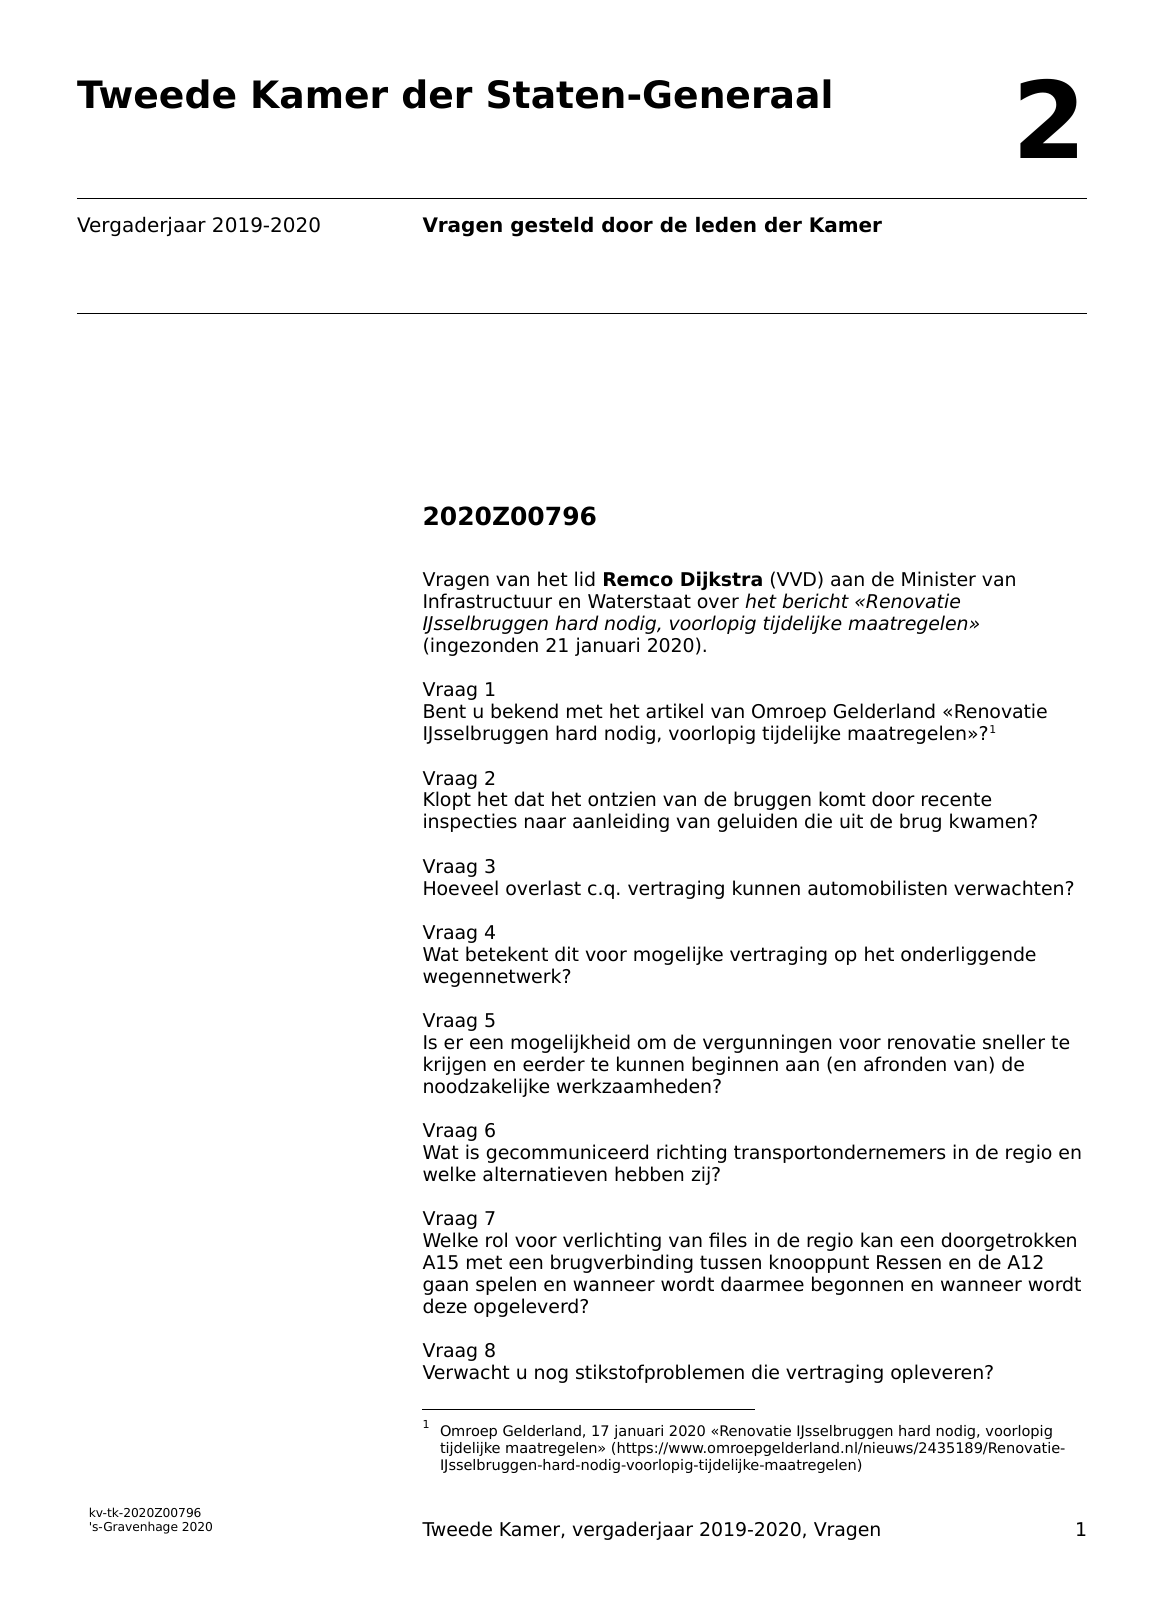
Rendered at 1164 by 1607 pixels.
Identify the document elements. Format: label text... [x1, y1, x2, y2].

text Vraag 2 [422, 767, 1087, 789]
text Vraag 1 [422, 679, 1087, 701]
text Vraag 8 [422, 1340, 1087, 1362]
text Vraag 3 [422, 856, 1087, 877]
text Klopt het dat het ontzien van de bruggen komt door recente inspecties naar aanleiding van geluiden die uit de brug kwamen? [422, 789, 1087, 833]
text Omroep Gelderland, 17 januari 2020 «Renovatie IJsselbruggen hard nodig, voorlopig tijdelijke maatregelen» (https://www.omroepgelderland.nl/nieuws/2435189/Renovatie-IJsselbruggen-hard-nodig-voorlopig-tijdelijke-maatregelen) [422, 1418, 1087, 1474]
table_cell Vergaderjaar 2019-2020 [77, 199, 422, 313]
text kv-tk-2020Z00796 [88, 1506, 323, 1520]
text Wat betekent dit voor mogelijke vertraging op het onderliggende wegennetwerk? [422, 944, 1087, 988]
text Hoeveel overlast c.q. vertraging kunnen automobilisten verwachten? [422, 877, 1087, 899]
text Welke rol voor verlichting van files in de regio kan een doorgetrokken A15 met een brugverbinding tussen knooppunt Ressen en de A12 gaan spelen en wanneer wordt daarmee begonnen en wanneer wordt deze opgeleverd? [422, 1230, 1087, 1318]
text Vraag 6 [422, 1120, 1087, 1142]
text Verwacht u nog stikstofproblemen die vertraging opleveren? [422, 1362, 1087, 1384]
table_header Tweede Kamer der Staten-Generaal [77, 59, 886, 198]
text Bent u bekend met het artikel van Omroep Gelderland «Renovatie IJsselbruggen hard nodig, voorlopig tijdelijke maatregelen»? [422, 701, 1087, 745]
text 's-Gravenhage 2020 [88, 1520, 323, 1534]
text Vraag 4 [422, 922, 1087, 944]
table_cell Vragen gesteld door de leden der Kamer [422, 199, 1087, 313]
text Vraag 7 [422, 1208, 1087, 1230]
text Vragen van het lid Remco Dijkstra (VVD) aan de Minister van Infrastructuur en Waterstaat over het bericht «Renovatie IJsselbruggen hard nodig, voorlopig tijdelijke maatregelen» (ingezonden 21 januari 2020). [422, 569, 1087, 657]
text Wat is gecommuniceerd richting transportondernemers in de regio en welke alternatieven hebben zij? [422, 1142, 1087, 1186]
text Vraag 5 [422, 1010, 1087, 1032]
table_header 2 [886, 59, 1087, 198]
text 2020Z00796 [422, 502, 1087, 531]
text Is er een mogelijkheid om de vergunningen voor renovatie sneller te krijgen en eerder te kunnen beginnen aan (en afronden van) de noodzakelijke werkzaamheden? [422, 1032, 1087, 1098]
